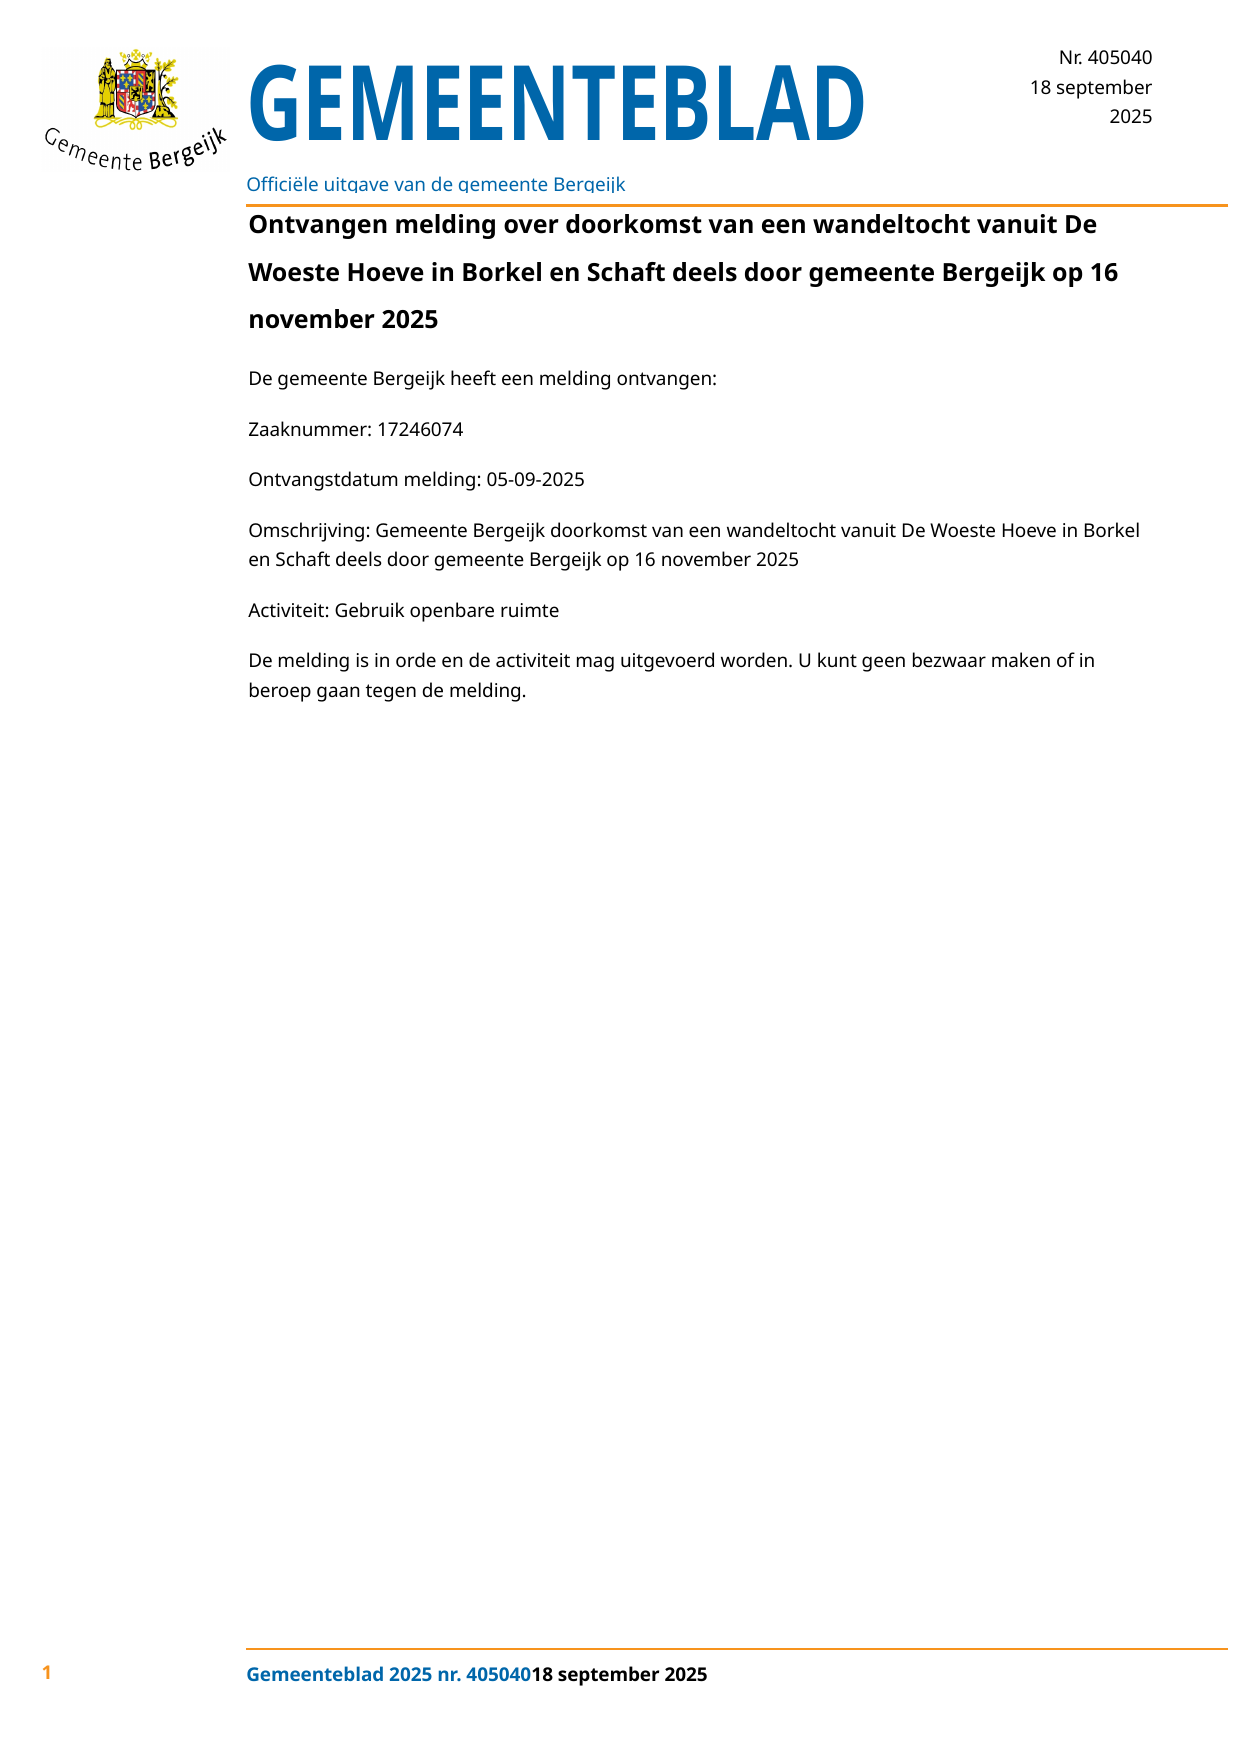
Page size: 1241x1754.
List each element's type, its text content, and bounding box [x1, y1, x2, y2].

text De gemeente Bergeijk heeft een melding ontvangen: [248, 366, 1152, 391]
text Ontvangstdatum melding: 05-09-2025 [248, 466, 1152, 492]
text De melding is in orde en de activiteit mag uitgevoerd worden. U kunt geen bezwaar maken of in beroep gaan tegen de melding. [248, 647, 1152, 702]
text Activiteit: Gebruik openbare ruimte [248, 597, 1152, 622]
text Ontvangen melding over doorkomst van een wandeltocht vanuit De Woeste Hoeve in Borkel en Schaft deels door gemeente Bergeijk op 16 november 2025 [248, 207, 1152, 336]
text Omschrijving: Gemeente Bergeijk doorkomst van een wandeltocht vanuit De Woeste Hoeve in Borkel en Schaft deels door gemeente Bergeijk op 16 november 2025 [248, 517, 1152, 572]
picture [41, 47, 231, 172]
text Zaaknummer: 17246074 [248, 416, 1152, 442]
